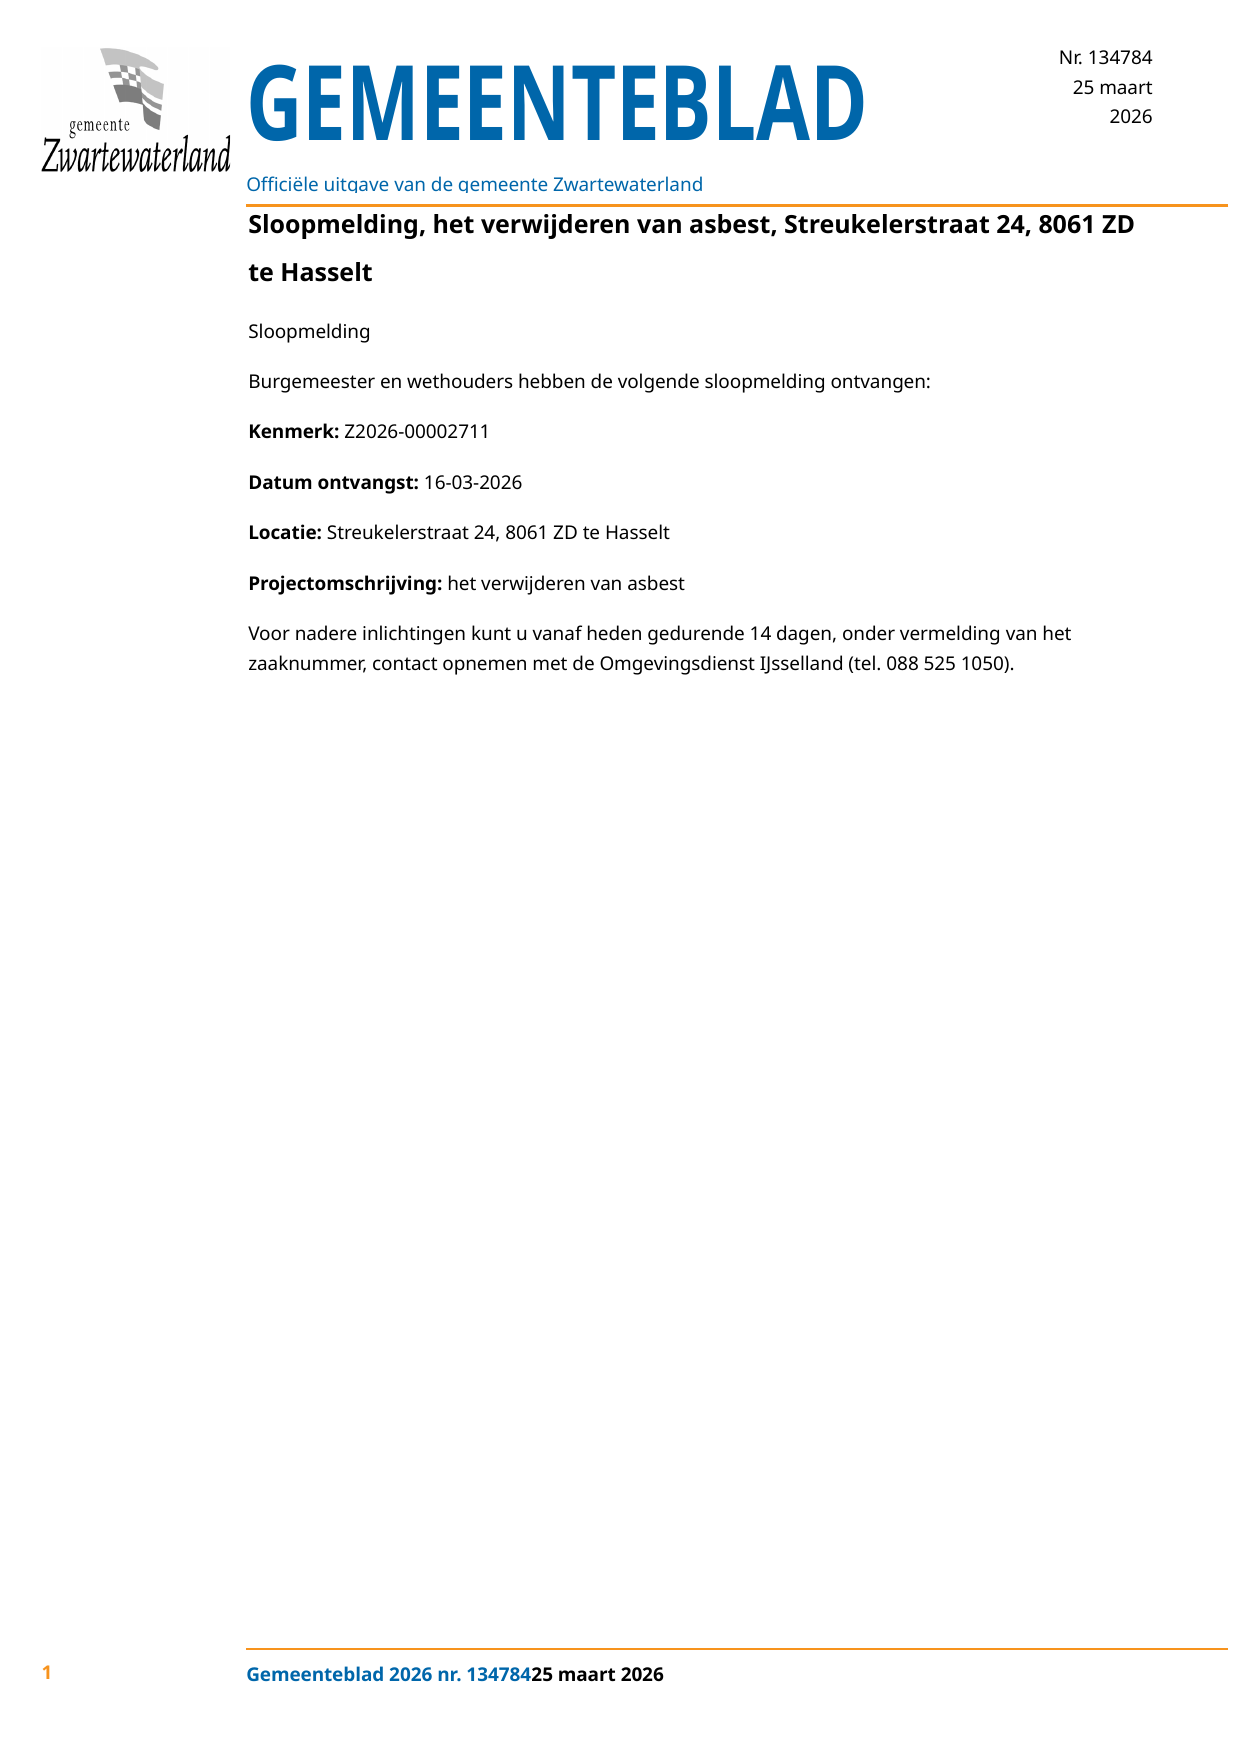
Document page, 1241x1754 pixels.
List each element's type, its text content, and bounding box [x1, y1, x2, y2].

text Sloopmelding, het verwijderen van asbest, Streukelerstraat 24, 8061 ZD te Hasselt [248, 207, 1152, 288]
text Kenmerk: Z2026-00002711 [248, 419, 1152, 444]
text Datum ontvangst: 16-03-2026 [248, 469, 1152, 495]
text Locatie: Streukelerstraat 24, 8061 ZD te Hasselt [248, 519, 1152, 545]
picture [41, 47, 231, 172]
text Sloopmelding [248, 318, 1152, 344]
text Voor nadere inlichtingen kunt u vanaf heden gedurende 14 dagen, onder vermelding van het zaaknummer, contact opnemen met de Omgevingsdienst IJsselland (tel. 088 525 1050). [248, 620, 1152, 676]
text Projectomschrijving: het verwijderen van asbest [248, 570, 1152, 596]
text Burgemeester en wethouders hebben de volgende sloopmelding ontvangen: [248, 368, 1152, 394]
